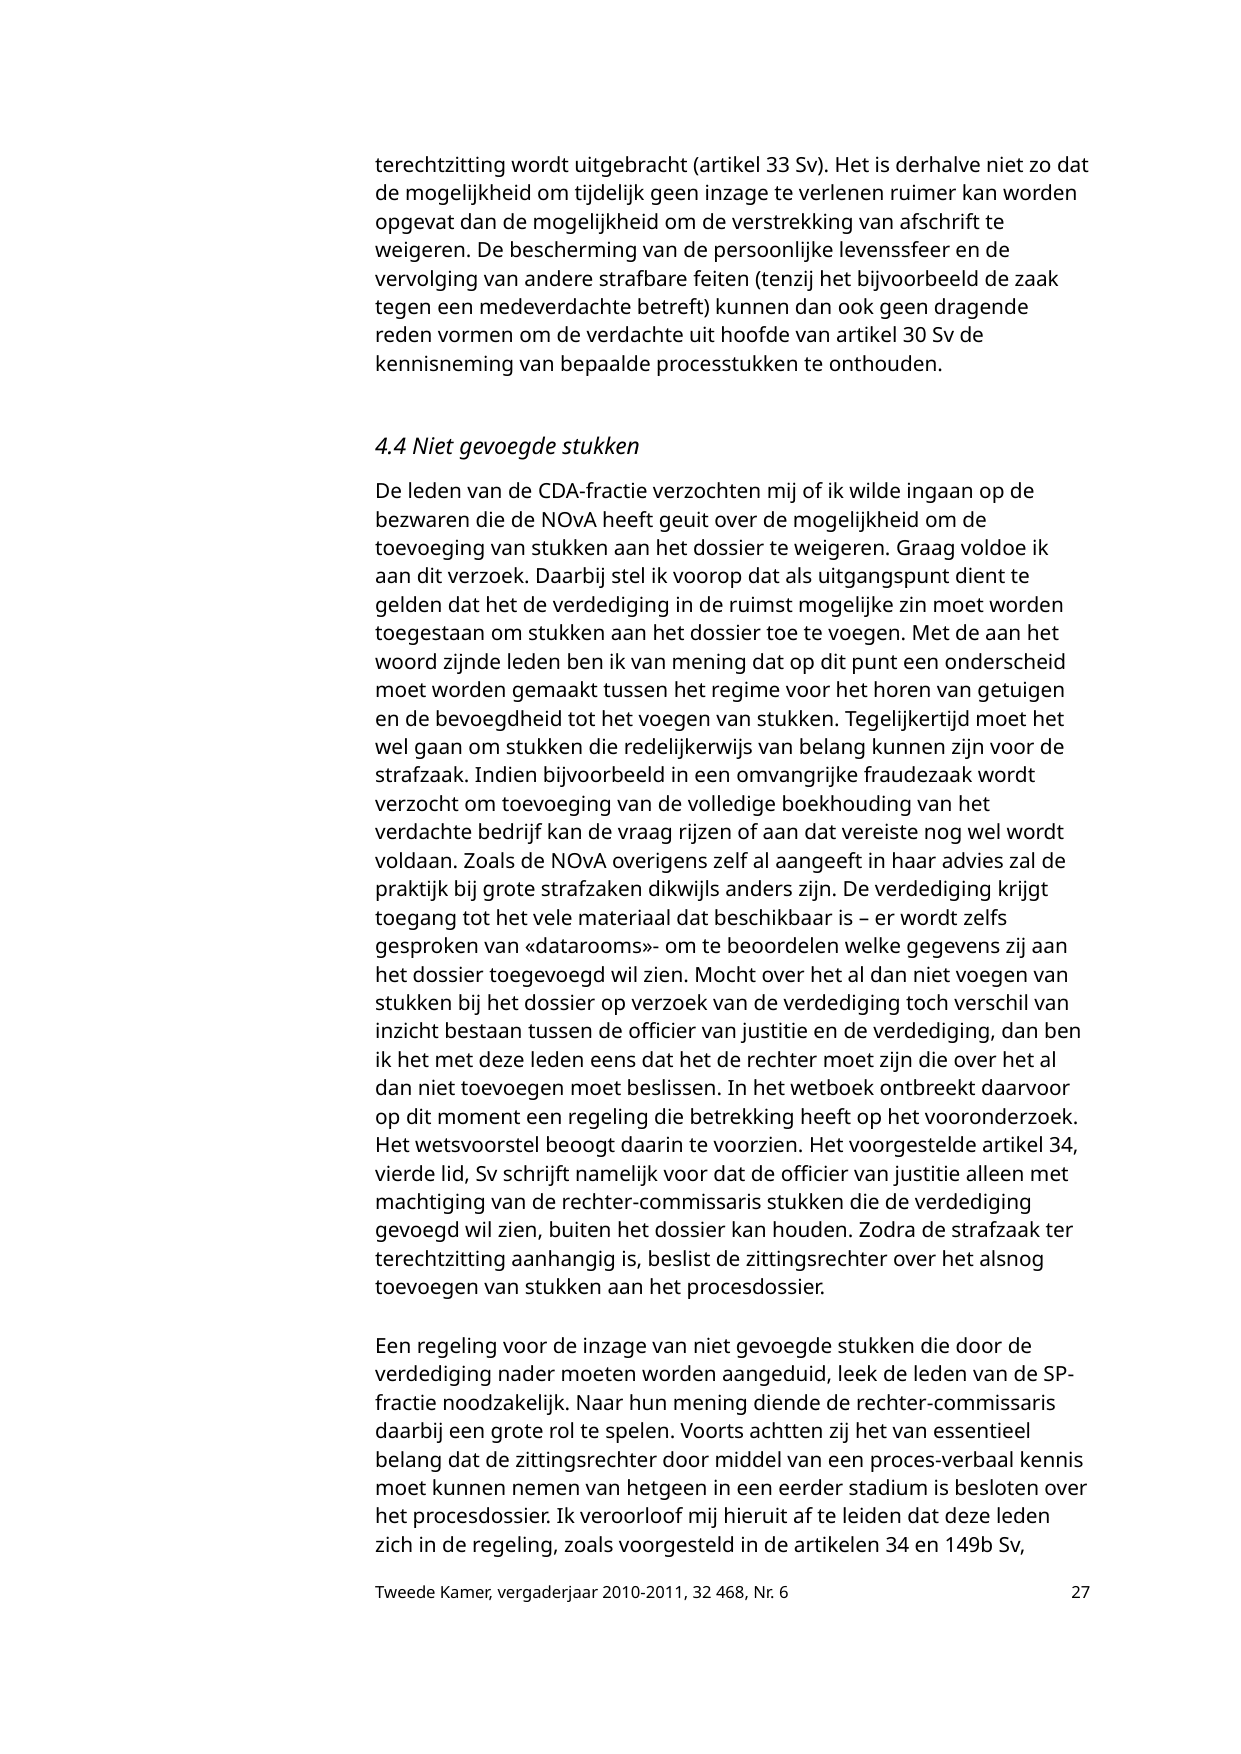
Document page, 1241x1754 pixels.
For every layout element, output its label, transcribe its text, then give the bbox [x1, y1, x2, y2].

subtitle 4.4 Niet gevoegde stukken [375, 430, 1090, 461]
text Een regeling voor de inzage van niet gevoegde stukken die door de verdediging nader moeten worden aangeduid, leek de leden van de SP-fractie noodzakelijk. Naar hun mening diende de rechter-commissaris daarbij een grote rol te spelen. Voorts achtten zij het van essentieel belang dat de zittingsrechter door middel van een proces-verbaal kennis moet kunnen nemen van hetgeen in een eerder stadium is besloten over het procesdossier. Ik veroorloof mij hieruit af te leiden dat deze leden zich in de regeling, zoals voorgesteld in de artikelen 34 en 149b Sv, [375, 1331, 1090, 1558]
text terechtzitting wordt uitgebracht (artikel 33 Sv). Het is derhalve niet zo dat de mogelijkheid om tijdelijk geen inzage te verlenen ruimer kan worden opgevat dan de mogelijkheid om de verstrekking van afschrift te weigeren. De bescherming van de persoonlijke levenssfeer en de vervolging van andere strafbare feiten (tenzij het bijvoorbeeld de zaak tegen een medeverdachte betreft) kunnen dan ook geen dragende reden vormen om de verdachte uit hoofde van artikel 30 Sv de kennisneming van bepaalde processtukken te onthouden. [375, 150, 1090, 377]
text De leden van de CDA-fractie verzochten mij of ik wilde ingaan op de bezwaren die de NOvA heeft geuit over de mogelijkheid om de toevoeging van stukken aan het dossier te weigeren. Graag voldoe ik aan dit verzoek. Daarbij stel ik voorop dat als uitgangspunt dient te gelden dat het de verdediging in de ruimst mogelijke zin moet worden toegestaan om stukken aan het dossier toe te voegen. Met de aan het woord zijnde leden ben ik van mening dat op dit punt een onderscheid moet worden gemaakt tussen het regime voor het horen van getuigen en de bevoegdheid tot het voegen van stukken. Tegelijkertijd moet het wel gaan om stukken die redelijkerwijs van belang kunnen zijn voor de strafzaak. Indien bijvoorbeeld in een omvangrijke fraudezaak wordt verzocht om toevoeging van de volledige boekhouding van het verdachte bedrijf kan de vraag rijzen of aan dat vereiste nog wel wordt voldaan. Zoals de NOvA overigens zelf al aangeeft in haar advies zal de praktijk bij grote strafzaken dikwijls anders zijn. De verdediging krijgt toegang tot het vele materiaal dat beschikbaar is – er wordt zelfs gesproken van «datarooms»- om te beoordelen welke gegevens zij aan het dossier toegevoegd wil zien. Mocht over het al dan niet voegen van stukken bij het dossier op verzoek van de verdediging toch verschil van inzicht bestaan tussen de officier van justitie en de verdediging, dan ben ik het met deze leden eens dat het de rechter moet zijn die over het al dan niet toevoegen moet beslissen. In het wetboek ontbreekt daarvoor op dit moment een regeling die betrekking heeft op het vooronderzoek. Het wetsvoorstel beoogt daarin te voorzien. Het voorgestelde artikel 34, vierde lid, Sv schrijft namelijk voor dat de officier van justitie alleen met machtiging van de rechter-commissaris stukken die de verdediging gevoegd wil zien, buiten het dossier kan houden. Zodra de strafzaak ter terechtzitting aanhangig is, beslist de zittingsrechter over het alsnog toevoegen van stukken aan het procesdossier. [375, 476, 1090, 1301]
